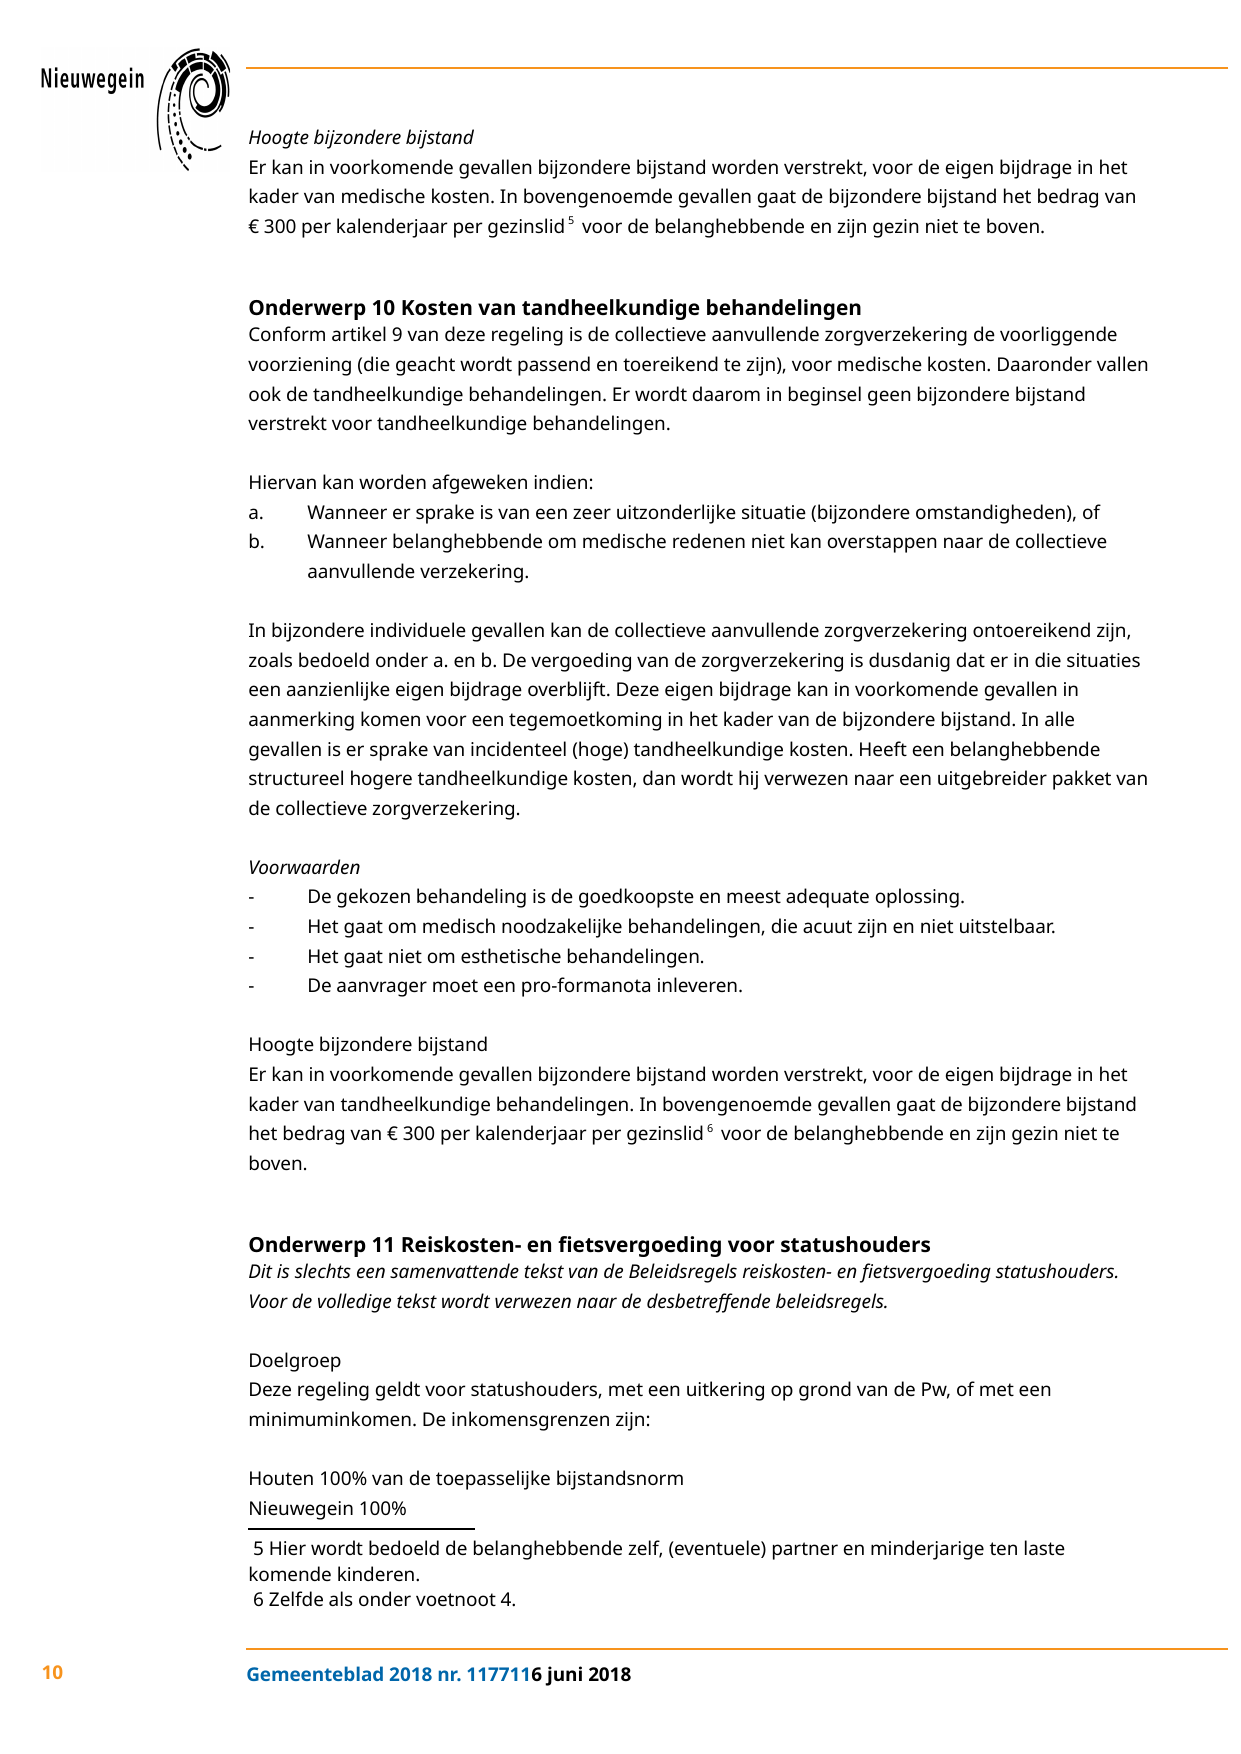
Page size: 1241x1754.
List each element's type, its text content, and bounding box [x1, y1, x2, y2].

text Nieuwegein 100% [248, 1495, 1152, 1521]
text Zelfde als onder voetnoot 4. [248, 1586, 1152, 1612]
list Wanneer belanghebbende om medische redenen niet kan overstappen naar de collectieve aanvullende verzekering. [248, 529, 1152, 584]
text In bijzondere individuele gevallen kan de collectieve aanvullende zorgverzekering ontoereikend zijn, zoals bedoeld onder a. en b. De vergoeding van de zorgverzekering is dusdanig dat er in die situaties een aanzienlijke eigen bijdrage overblijft. Deze eigen bijdrage kan in voorkomende gevallen in aanmerking komen voor een tegemoetkoming in het kader van de bijzondere bijstand. In alle gevallen is er sprake van incidenteel (hoge) tandheelkundige kosten. Heeft een belanghebbende structureel hogere tandheelkundige kosten, dan wordt hij verwezen naar een uitgebreider pakket van de collectieve zorgverzekering. [248, 617, 1152, 821]
text Onderwerp 11 Reiskosten- en fietsvergoeding voor statushouders [248, 1230, 1152, 1258]
picture [41, 47, 231, 172]
text Er kan in voorkomende gevallen bijzondere bijstand worden verstrekt, voor de eigen bijdrage in het kader van medische kosten. In bovengenoemde gevallen gaat de bijzondere bijstand het bedrag van € 300 per kalenderjaar per gezinslid voor de belanghebbende en zijn gezin niet te boven. [248, 154, 1152, 239]
text Voorwaarden [248, 854, 1152, 880]
text Er kan in voorkomende gevallen bijzondere bijstand worden verstrekt, voor de eigen bijdrage in het kader van tandheelkundige behandelingen. In bovengenoemde gevallen gaat de bijzondere bijstand het bedrag van € 300 per kalenderjaar per gezinslid voor de belanghebbende en zijn gezin niet te boven. [248, 1061, 1152, 1176]
list Wanneer er sprake is van een zeer uitzonderlijke situatie (bijzondere omstandigheden), of [248, 499, 1152, 525]
text Hoogte bijzondere bijstand [248, 124, 1152, 150]
text Hier wordt bedoeld de belanghebbende zelf, (eventuele) partner en minderjarige ten laste komende kinderen. [248, 1535, 1152, 1586]
text Hoogte bijzondere bijstand [248, 1032, 1152, 1057]
text Dit is slechts een samenvattende tekst van de Beleidsregels reiskosten- en fietsvergoeding statushouders. Voor de volledige tekst wordt verwezen naar de desbetreffende beleidsregels. [248, 1258, 1152, 1314]
text Hiervan kan worden afgeweken indien: [248, 469, 1152, 495]
list Het gaat om medisch noodzakelijke behandelingen, die acuut zijn en niet uitstelbaar. [248, 913, 1152, 939]
text Houten 100% van de toepasselijke bijstandsnorm [248, 1465, 1152, 1491]
list De gekozen behandeling is de goedkoopste en meest adequate oplossing. [248, 884, 1152, 909]
text Doelgroep [248, 1347, 1152, 1373]
text Onderwerp 10 Kosten van tandheelkundige behandelingen [248, 293, 1152, 322]
text Conform artikel 9 van deze regeling is de collectieve aanvullende zorgverzekering de voorliggende voorziening (die geacht wordt passend en toereikend te zijn), voor medische kosten. Daaronder vallen ook de tandheelkundige behandelingen. Er wordt daarom in beginsel geen bijzondere bijstand verstrekt voor tandheelkundige behandelingen. [248, 322, 1152, 436]
list De aanvrager moet een pro-formanota inleveren. [248, 972, 1152, 998]
text Deze regeling geldt voor statushouders, met een uitkering op grond van de Pw, of met een minimuminkomen. De inkomensgrenzen zijn: [248, 1377, 1152, 1432]
list Het gaat niet om esthetische behandelingen. [248, 943, 1152, 968]
